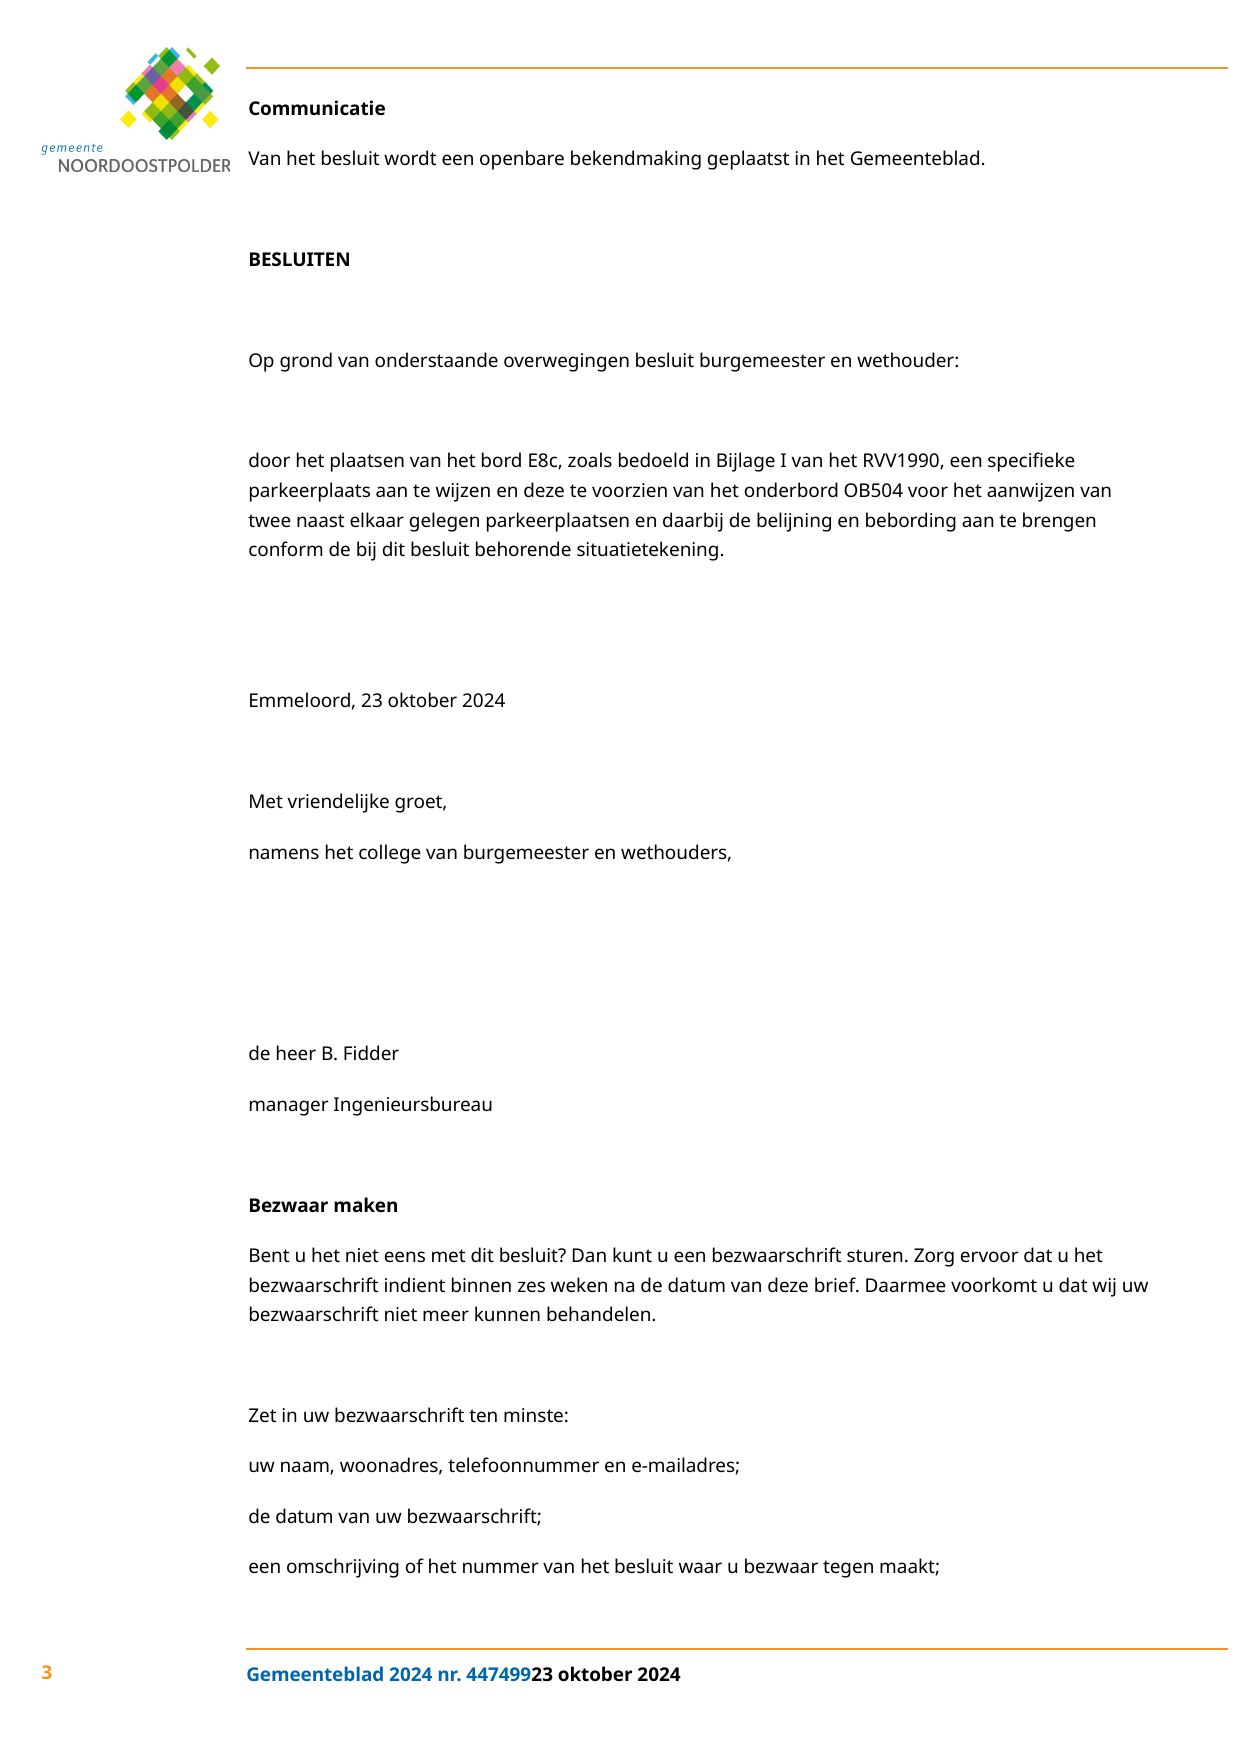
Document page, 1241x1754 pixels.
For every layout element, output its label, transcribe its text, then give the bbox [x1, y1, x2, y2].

text Zet in uw bezwaarschrift ten minste: [248, 1402, 1152, 1428]
text manager Ingenieursbureau [248, 1091, 1152, 1117]
picture [41, 47, 231, 172]
text de datum van uw bezwaarschrift; [248, 1503, 1152, 1529]
text Van het besluit wordt een openbare bekendmaking geplaatst in het Gemeenteblad. [248, 145, 1152, 171]
text Communicatie [248, 95, 1152, 121]
text Bent u het niet eens met dit besluit? Dan kunt u een bezwaarschrift sturen. Zorg ervoor dat u het bezwaarschrift indient binnen zes weken na de datum van deze brief. Daarmee voorkomt u dat wij uw bezwaarschrift niet meer kunnen behandelen. [248, 1242, 1152, 1327]
text door het plaatsen van het bord E8c, zoals bedoeld in Bijlage I van het RVV1990, een specifieke parkeerplaats aan te wijzen en deze te voorzien van het onderbord OB504 voor het aanwijzen van twee naast elkaar gelegen parkeerplaatsen en daarbij de belijning en bebording aan te brengen conform de bij dit besluit behorende situatietekening. [248, 448, 1152, 562]
text Op grond van onderstaande overwegingen besluit burgemeester en wethouder: [248, 347, 1152, 373]
text namens het college van burgemeester en wethouders, [248, 839, 1152, 865]
text uw naam, woonadres, telefoonnummer en e-mailadres; [248, 1453, 1152, 1478]
text Emmeloord, 23 oktober 2024 [248, 688, 1152, 713]
text Met vriendelijke groet, [248, 788, 1152, 814]
text BESLUITEN [248, 246, 1152, 272]
text een omschrijving of het nummer van het besluit waar u bezwaar tegen maakt; [248, 1553, 1152, 1579]
text de heer B. Fidder [248, 1041, 1152, 1066]
text Bezwaar maken [248, 1192, 1152, 1218]
